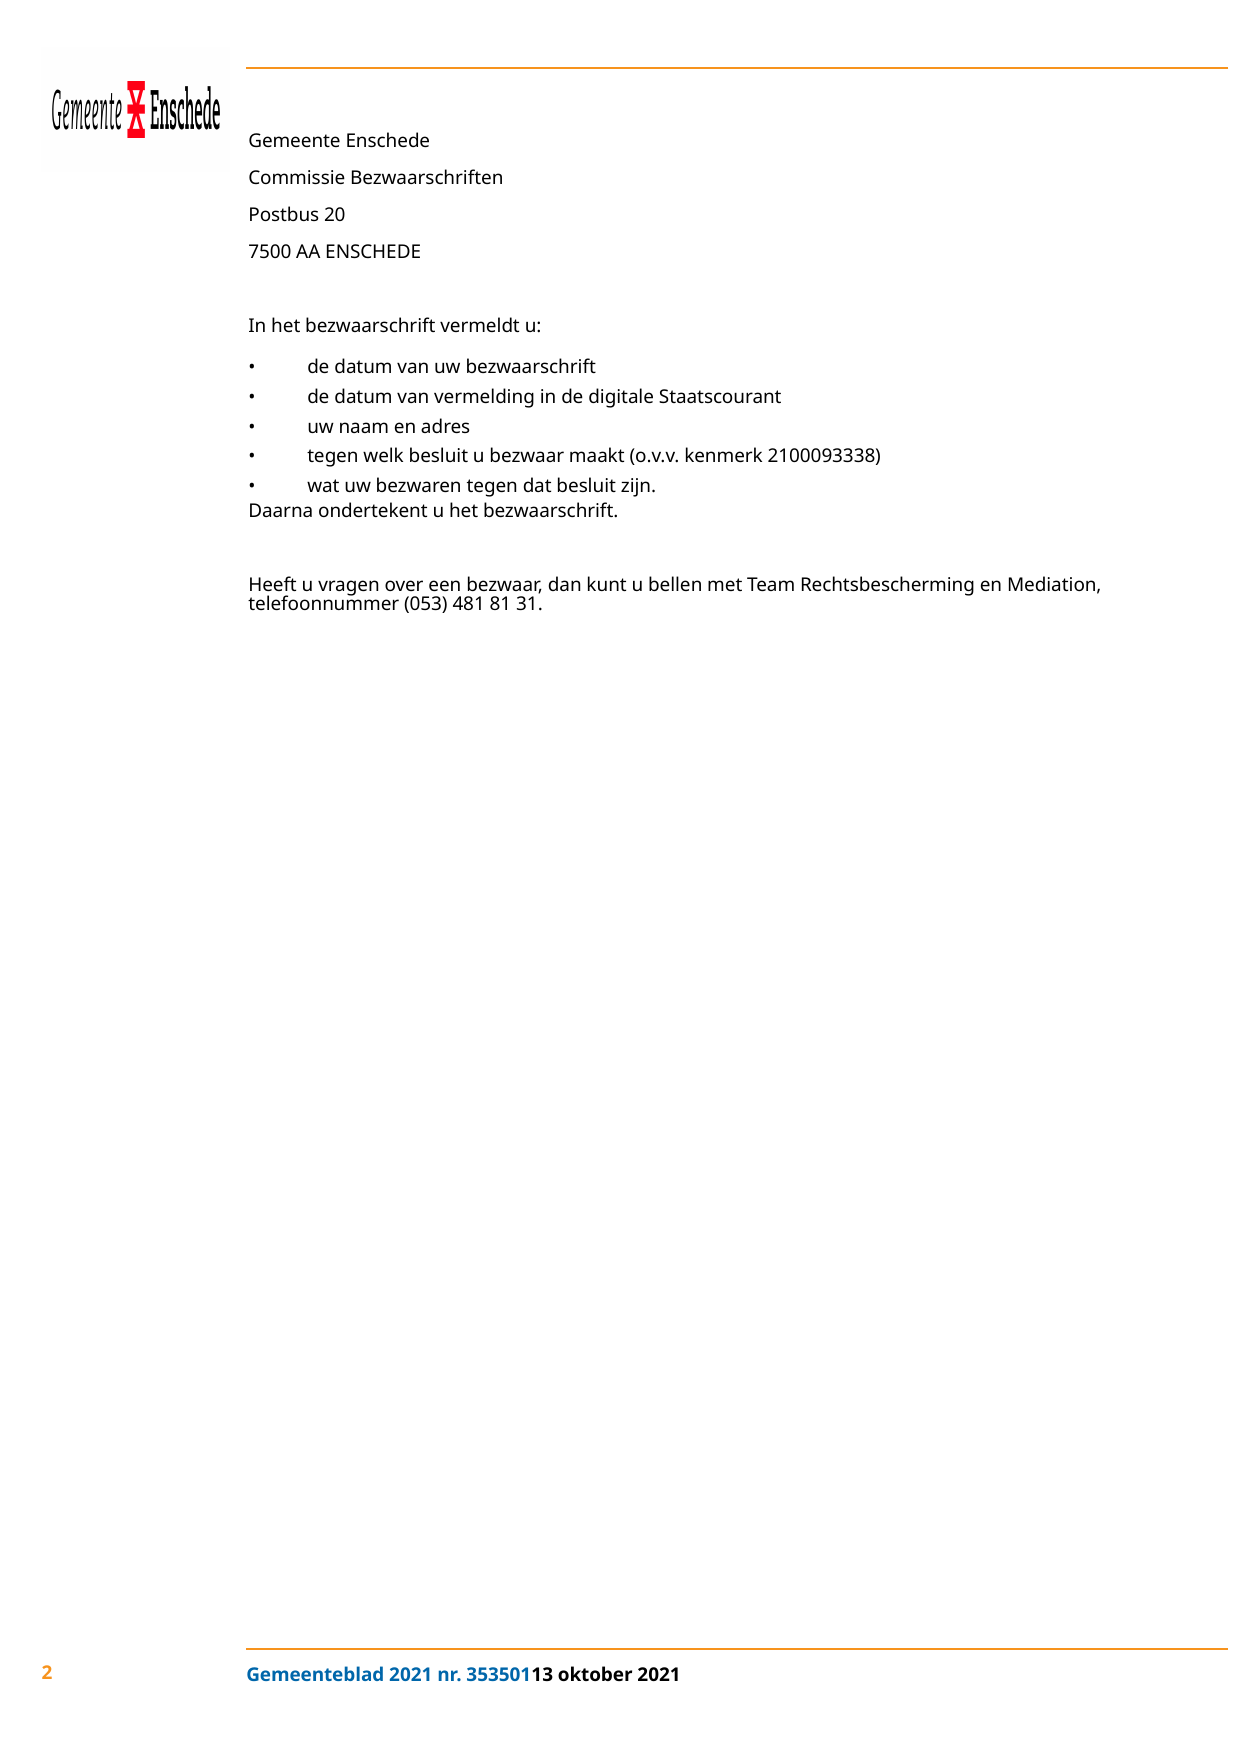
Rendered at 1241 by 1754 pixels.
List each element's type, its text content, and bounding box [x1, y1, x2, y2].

text 7500 AA ENSCHEDE [248, 243, 1152, 262]
text Commissie Bezwaarschriften [248, 169, 1152, 188]
text Gemeente Enschede [248, 132, 1152, 151]
list de datum van vermelding in de digitale Staatscourant [248, 383, 1152, 409]
text Postbus 20 [248, 206, 1152, 225]
list de datum van uw bezwaarschrift [248, 354, 1152, 379]
text Heeft u vragen over een bezwaar, dan kunt u bellen met Team Rechtsbescherming en Mediation, telefoonnummer (053) 481 81 31. [248, 576, 1152, 614]
text Daarna ondertekent u het bezwaarschrift. [248, 502, 1152, 521]
text In het bezwaarschrift vermeldt u: [248, 317, 1152, 336]
list uw naam en adres [248, 413, 1152, 438]
list wat uw bezwaren tegen dat besluit zijn. [248, 472, 1152, 498]
list tegen welk besluit u bezwaar maakt (o.v.v. kenmerk 2100093338) [248, 442, 1152, 468]
picture [41, 47, 231, 172]
